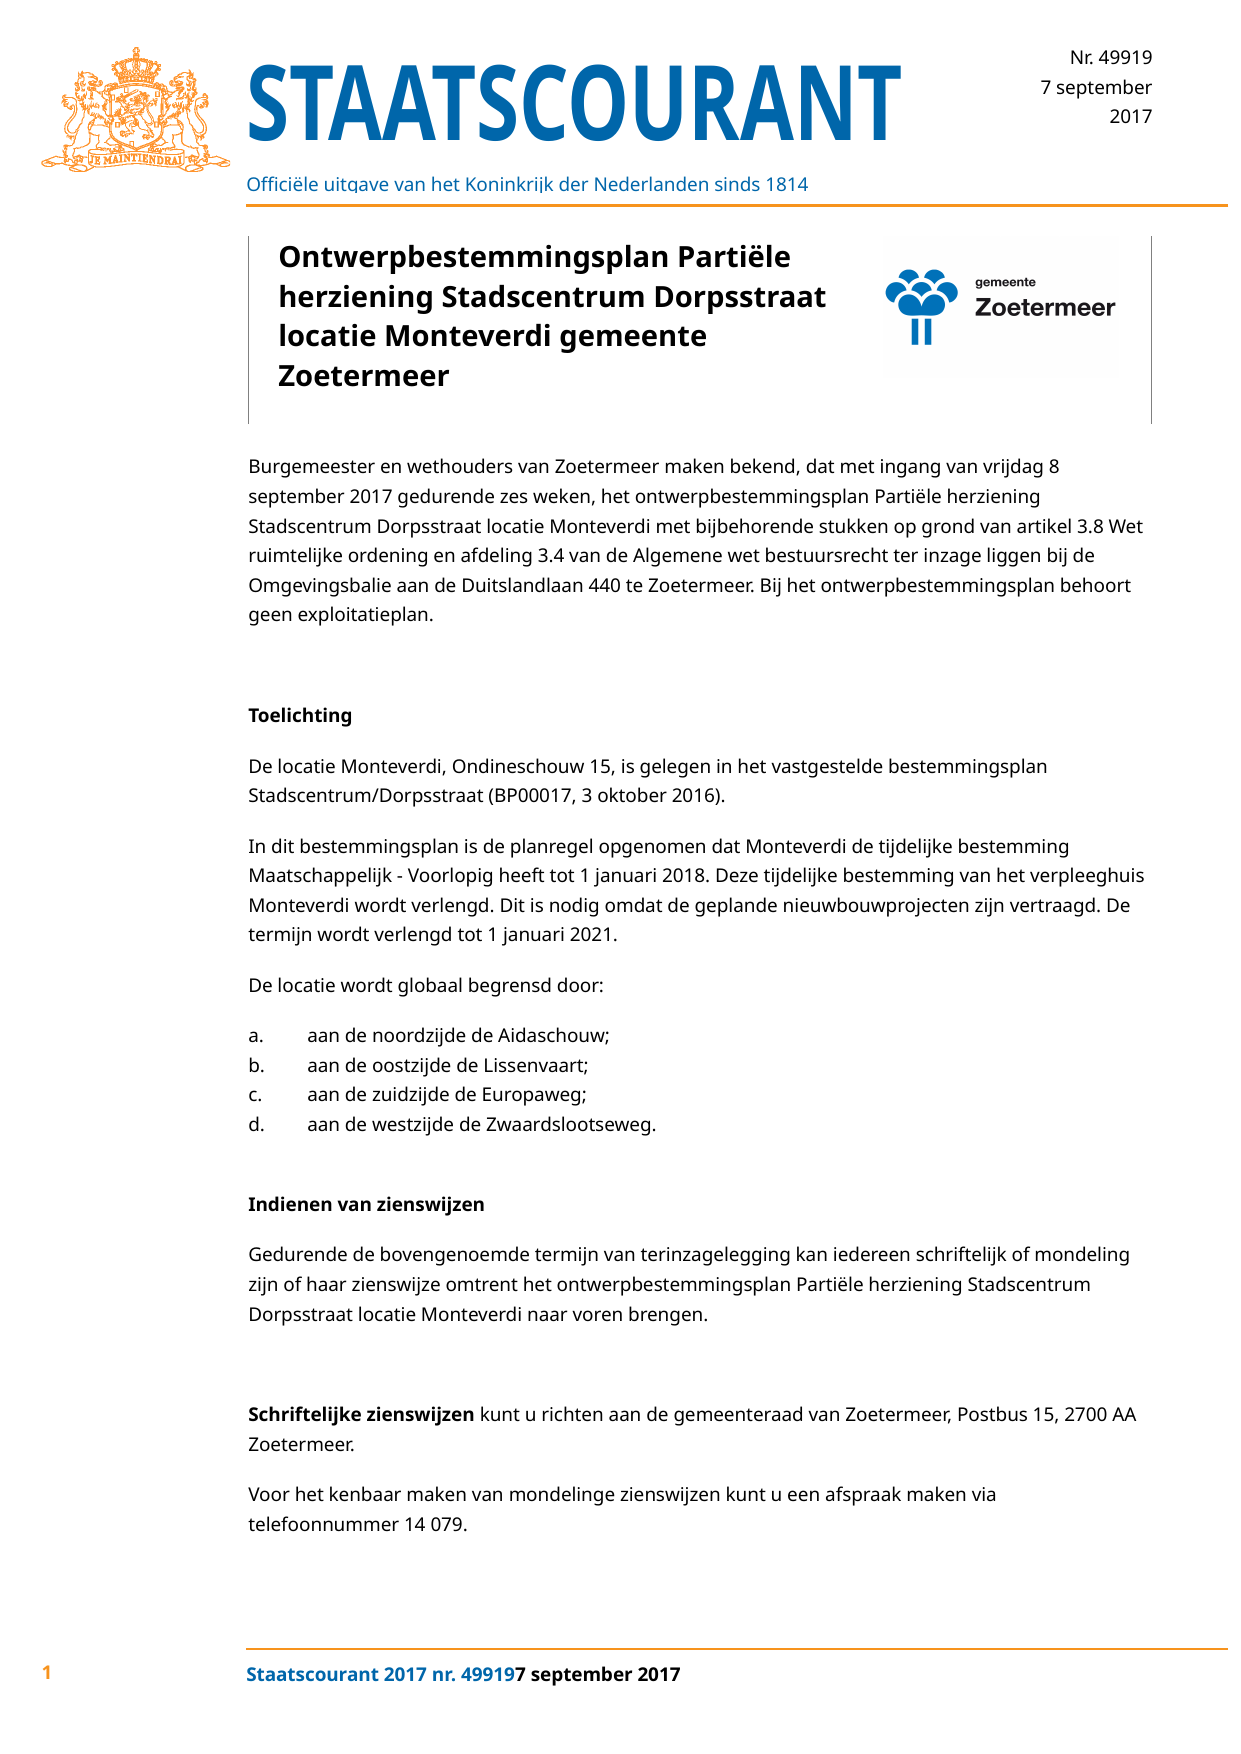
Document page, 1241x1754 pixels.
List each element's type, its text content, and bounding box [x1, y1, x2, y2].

text De locatie wordt globaal begrensd door: [248, 972, 1152, 998]
text Indienen van zienswijzen [248, 1191, 1152, 1217]
list aan de westzijde de Zwaardslootseweg. [248, 1111, 1152, 1137]
text Gedurende de bovengenoemde termijn van terinzagelegging kan iedereen schriftelijk of mondeling zijn of haar zienswijze omtrent het ontwerpbestemmingsplan Partiële herziening Stadscentrum Dorpsstraat locatie Monteverdi naar voren brengen. [248, 1242, 1152, 1326]
list aan de zuidzijde de Europaweg; [248, 1082, 1152, 1107]
text Toelichting [248, 702, 1152, 728]
table_header Ontwerpbestemmingsplan Partiële herziening Stadscentrum Dorpsstraat locatie Monteverdi gemeente Zoetermeer [249, 236, 850, 424]
list aan de noordzijde de Aidaschouw; [248, 1022, 1152, 1048]
text De locatie Monteverdi, Ondineschouw 15, is gelegen in het vastgestelde bestemmingsplan Stadscentrum/Dorpsstraat (BP00017, 3 oktober 2016). [248, 753, 1152, 808]
picture [41, 47, 231, 172]
table_header [850, 236, 1151, 424]
text Voor het kenbaar maken van mondelinge zienswijzen kunt u een afspraak maken via telefoonnummer 14 079. [248, 1482, 1152, 1537]
list aan de oostzijde de Lissenvaart; [248, 1052, 1152, 1078]
text Burgemeester en wethouders van Zoetermeer maken bekend, dat met ingang van vrijdag 8 september 2017 gedurende zes weken, het ontwerpbestemmingsplan Partiële herziening Stadscentrum Dorpsstraat locatie Monteverdi met bijbehorende stukken op grond van artikel 3.8 Wet ruimtelijke ordening en afdeling 3.4 van de Algemene wet bestuursrecht ter inzage liggen bij de Omgevingsbalie aan de Duitslandlaan 440 te Zoetermeer. Bij het ontwerpbestemmingsplan behoort geen exploitatieplan. [248, 454, 1152, 627]
picture [882, 236, 1119, 378]
text Schriftelijke zienswijzen kunt u richten aan de gemeenteraad van Zoetermeer, Postbus 15, 2700 AA Zoetermeer. [248, 1402, 1152, 1457]
text In dit bestemmingsplan is de planregel opgenomen dat Monteverdi de tijdelijke bestemming Maatschappelijk - Voorlopig heeft tot 1 januari 2018. Deze tijdelijke bestemming van het verpleeghuis Monteverdi wordt verlengd. Dit is nodig omdat de geplande nieuwbouwprojecten zijn vertraagd. De termijn wordt verlengd tot 1 januari 2021. [248, 833, 1152, 947]
